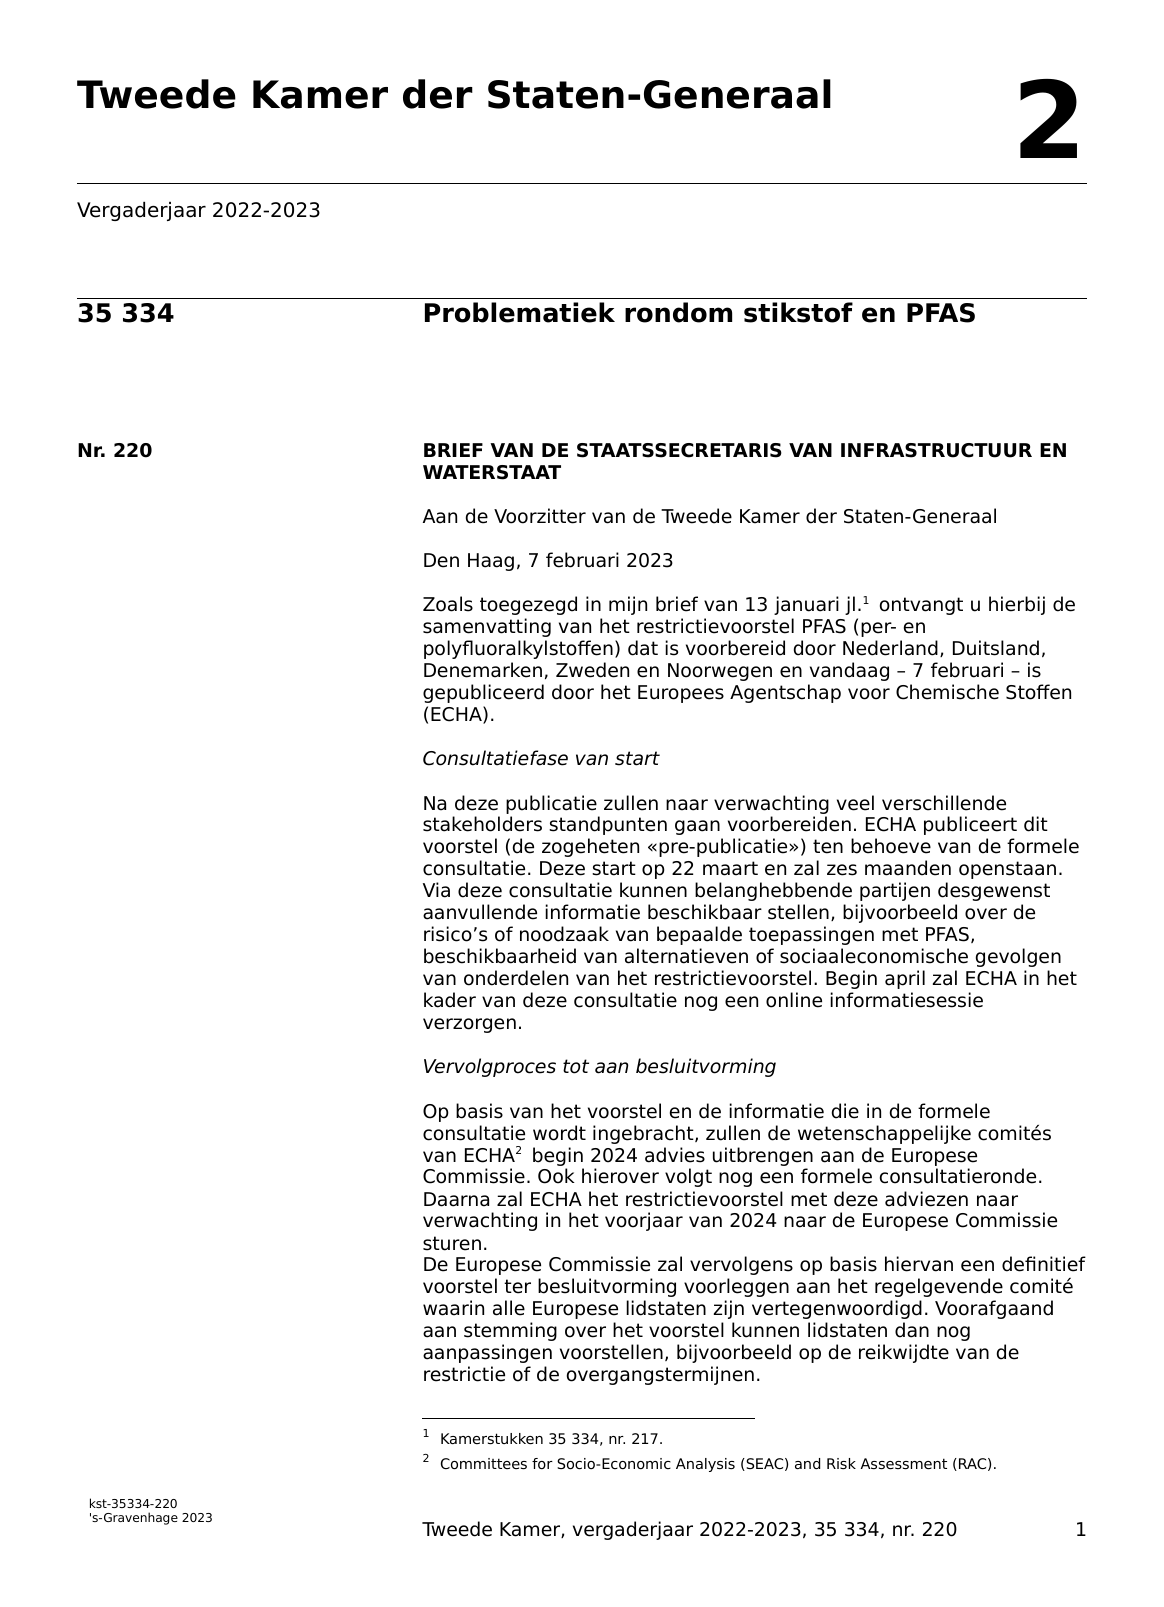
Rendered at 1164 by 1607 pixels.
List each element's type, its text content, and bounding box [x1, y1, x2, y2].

text Den Haag, 7 februari 2023 [422, 550, 1087, 572]
table_header Tweede Kamer der Staten-Generaal [77, 59, 886, 183]
text Zoals toegezegd in mijn brief van 13 januari jl. ontvangt u hierbij de samenvatting van het restrictievoorstel PFAS (per- en polyfluoralkylstoffen) dat is voorbereid door Nederland, Duitsland, Denemarken, Zweden en Noorwegen en vandaag – 7 februari – is gepubliceerd door het Europees Agentschap voor Chemische Stoffen (ECHA). [422, 594, 1087, 726]
subtitle Nr. 220 BRIEF VAN DE STAATSSECRETARIS VAN INFRASTRUCTUUR EN WATERSTAAT [77, 440, 1087, 484]
text Na deze publicatie zullen naar verwachting veel verschillende stakeholders standpunten gaan voorbereiden. ECHA publiceert dit voorstel (de zogeheten «pre-publicatie») ten behoeve van de formele consultatie. Deze start op 22 maart en zal zes maanden openstaan. [422, 792, 1087, 880]
subtitle Consultatiefase van start [422, 748, 1087, 770]
text De Europese Commissie zal vervolgens op basis hiervan een definitief voorstel ter besluitvorming voorleggen aan het regelgevende comité waarin alle Europese lidstaten zijn vertegenwoordigd. Voorafgaand aan stemming over het voorstel kunnen lidstaten dan nog aanpassingen voorstellen, bijvoorbeeld op de reikwijdte van de restrictie of de overgangstermijnen. [422, 1254, 1087, 1386]
subtitle Vervolgproces tot aan besluitvorming [422, 1056, 1087, 1078]
text kst-35334-220 [88, 1497, 323, 1511]
text Kamerstukken 35 334, nr. 217. [422, 1427, 1087, 1449]
text Op basis van het voorstel en de informatie die in de formele consultatie wordt ingebracht, zullen de wetenschappelijke comités van ECHA begin 2024 advies uitbrengen aan de Europese Commissie. Ook hierover volgt nog een formele consultatieronde. Daarna zal ECHA het restrictievoorstel met deze adviezen naar verwachting in het voorjaar van 2024 naar de Europese Commissie sturen. [422, 1101, 1087, 1254]
table_cell Vergaderjaar 2022-2023 [77, 184, 1087, 298]
text 's-Gravenhage 2023 [88, 1511, 323, 1525]
text Committees for Socio-Economic Analysis (SEAC) and Risk Assessment (RAC). [422, 1452, 1087, 1474]
table_header 2 [886, 59, 1087, 183]
subtitle 35 334 Problematiek rondom stikstof en PFAS [77, 299, 1087, 329]
text Aan de Voorzitter van de Tweede Kamer der Staten-Generaal [422, 506, 1087, 528]
text Via deze consultatie kunnen belanghebbende partijen desgewenst aanvullende informatie beschikbaar stellen, bijvoorbeeld over de risico’s of noodzaak van bepaalde toepassingen met PFAS, beschikbaarheid van alternatieven of sociaaleconomische gevolgen van onderdelen van het restrictievoorstel. Begin april zal ECHA in het kader van deze consultatie nog een online informatiesessie verzorgen. [422, 880, 1087, 1034]
